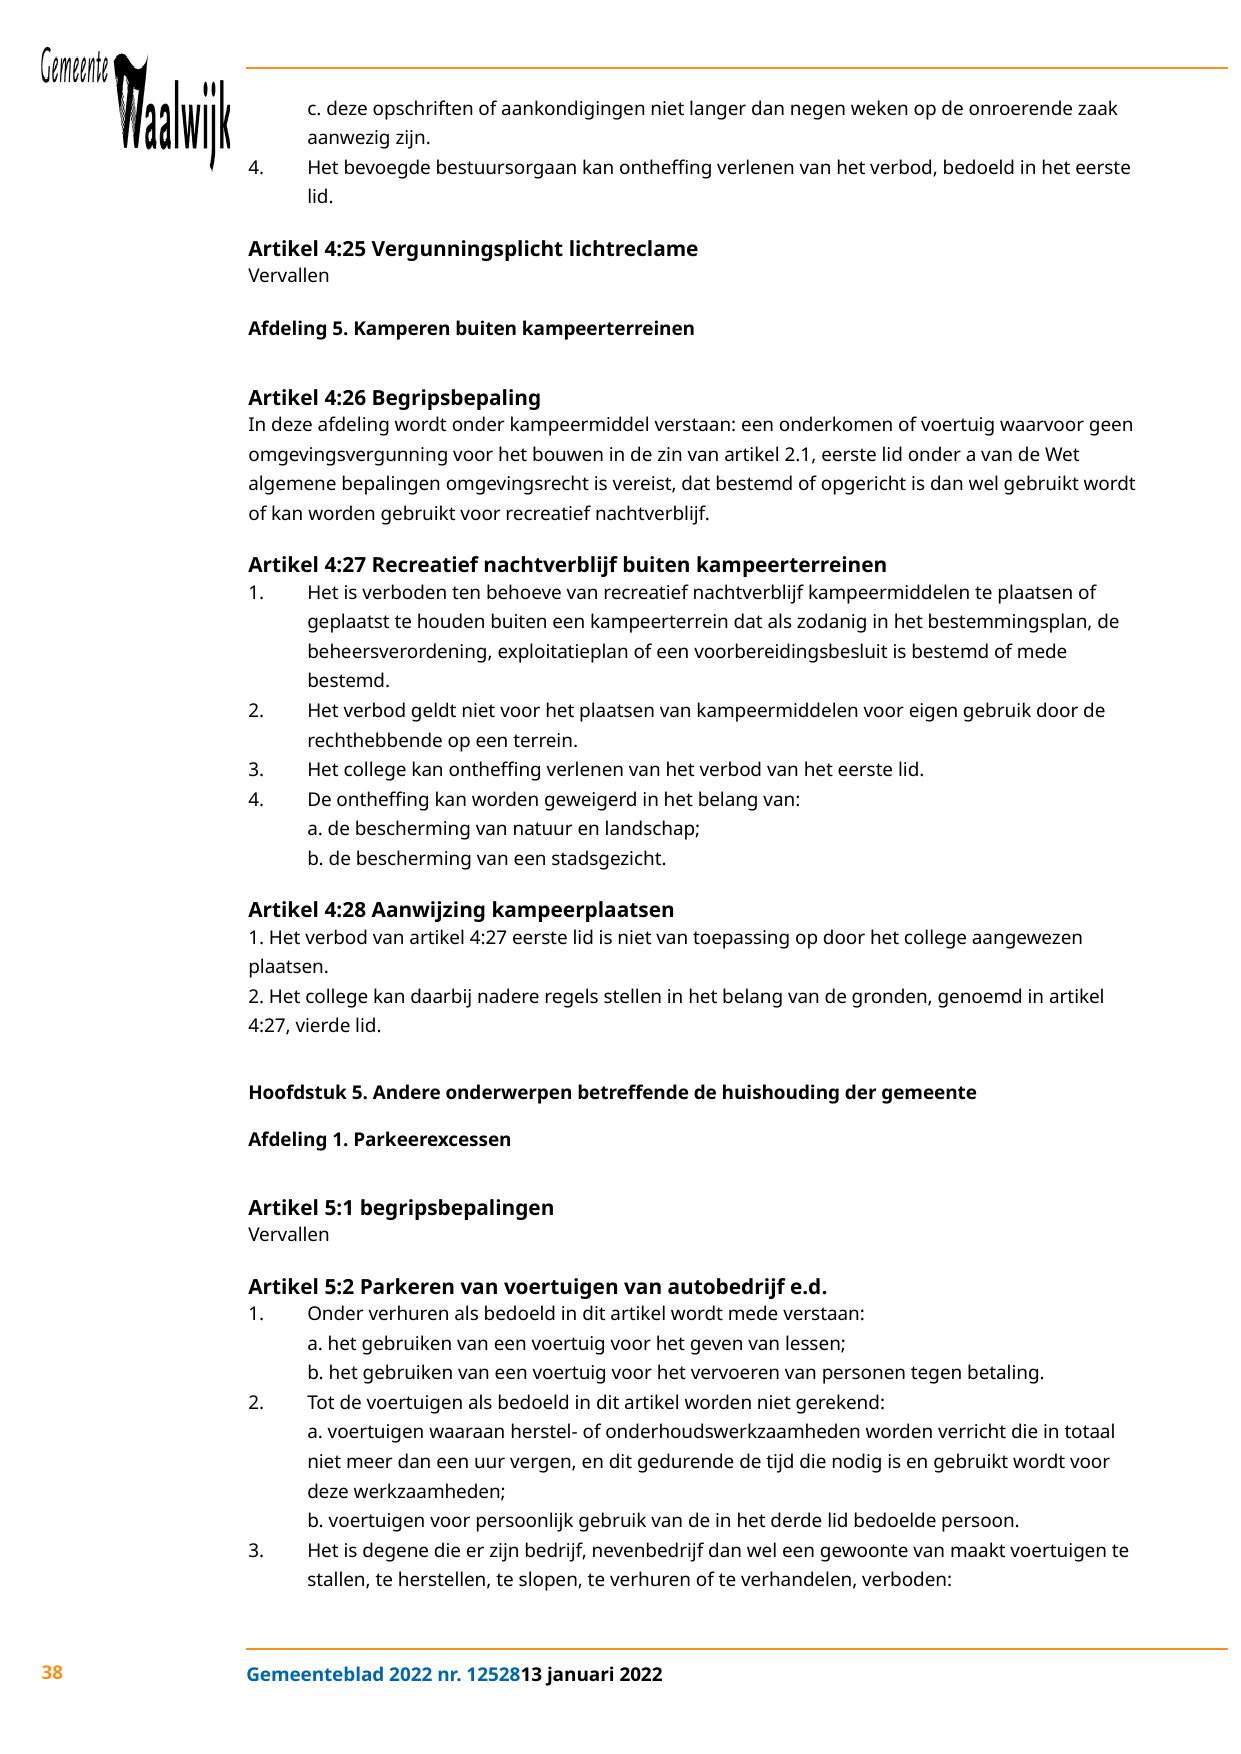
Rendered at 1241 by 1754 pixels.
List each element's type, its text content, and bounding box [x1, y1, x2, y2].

text Artikel 4:25 Vergunningsplicht lichtreclame [248, 234, 1152, 262]
text In deze afdeling wordt onder kampeermiddel verstaan: een onderkomen of voertuig waarvoor geen omgevingsvergunning voor het bouwen in de zin van artikel 2.1, eerste lid onder a van de Wet algemene bepalingen omgevingsrecht is vereist, dat bestemd of opgericht is dan wel gebruikt wordt of kan worden gebruikt voor recreatief nachtverblijf. [248, 411, 1152, 526]
list a. het gebruiken van een voertuig voor het geven van lessen; [248, 1330, 1152, 1356]
list Het is degene die er zijn bedrijf, nevenbedrijf dan wel een gewoonte van maakt voertuigen te stallen, te herstellen, te slopen, te verhuren of te verhandelen, verboden: [248, 1537, 1152, 1592]
list b. voertuigen voor persoonlijk gebruik van de in het derde lid bedoelde persoon. [248, 1507, 1152, 1533]
list Onder verhuren als bedoeld in dit artikel wordt mede verstaan: [248, 1300, 1152, 1326]
text 2. Het college kan daarbij nadere regels stellen in het belang van de gronden, genoemd in artikel 4:27, vierde lid. [248, 983, 1152, 1038]
text 1. Het verbod van artikel 4:27 eerste lid is niet van toepassing op door het college aangewezen plaatsen. [248, 924, 1152, 979]
text Artikel 5:2 Parkeren van voertuigen van autobedrijf e.d. [248, 1272, 1152, 1300]
text Artikel 4:28 Aanwijzing kampeerplaatsen [248, 896, 1152, 924]
list b. de bescherming van een stadsgezicht. [248, 845, 1152, 871]
list Het verbod geldt niet voor het plaatsen van kampeermiddelen voor eigen gebruik door de rechthebbende op een terrein. [248, 697, 1152, 752]
text Artikel 4:27 Recreatief nachtverblijf buiten kampeerterreinen [248, 550, 1152, 579]
list Het college kan ontheffing verlenen van het verbod van het eerste lid. [248, 756, 1152, 782]
text Vervallen [248, 1221, 1152, 1247]
text Artikel 4:26 Begripsbepaling [248, 383, 1152, 411]
picture [41, 47, 231, 172]
list De ontheffing kan worden geweigerd in het belang van: [248, 786, 1152, 812]
text Hoofdstuk 5. Andere onderwerpen betreffende de huishouding der gemeente [248, 1079, 1152, 1105]
list Het bevoegde bestuursorgaan kan ontheffing verlenen van het verbod, bedoeld in het eerste lid. [248, 154, 1152, 209]
list a. de bescherming van natuur en landschap; [248, 816, 1152, 841]
text Artikel 5:1 begripsbepalingen [248, 1193, 1152, 1221]
text Vervallen [248, 262, 1152, 288]
text Afdeling 5. Kamperen buiten kampeerterreinen [248, 313, 1152, 341]
list a. voertuigen waaraan herstel- of onderhoudswerkzaamheden worden verricht die in totaal niet meer dan een uur vergen, en dit gedurende de tijd die nodig is en gebruikt wordt voor deze werkzaamheden; [248, 1419, 1152, 1503]
list Het is verboden ten behoeve van recreatief nachtverblijf kampeermiddelen te plaatsen of geplaatst te houden buiten een kampeerterrein dat als zodanig in het bestemmingsplan, de beheersverordening, exploitatieplan of een voorbereidingsbesluit is bestemd of mede bestemd. [248, 579, 1152, 693]
list Tot de voertuigen als bedoeld in dit artikel worden niet gerekend: [248, 1389, 1152, 1415]
list c. deze opschriften of aankondigingen niet langer dan negen weken op de onroerende zaak aanwezig zijn. [248, 95, 1152, 150]
text Afdeling 1. Parkeerexcessen [248, 1126, 1152, 1151]
list b. het gebruiken van een voertuig voor het vervoeren van personen tegen betaling. [248, 1359, 1152, 1385]
